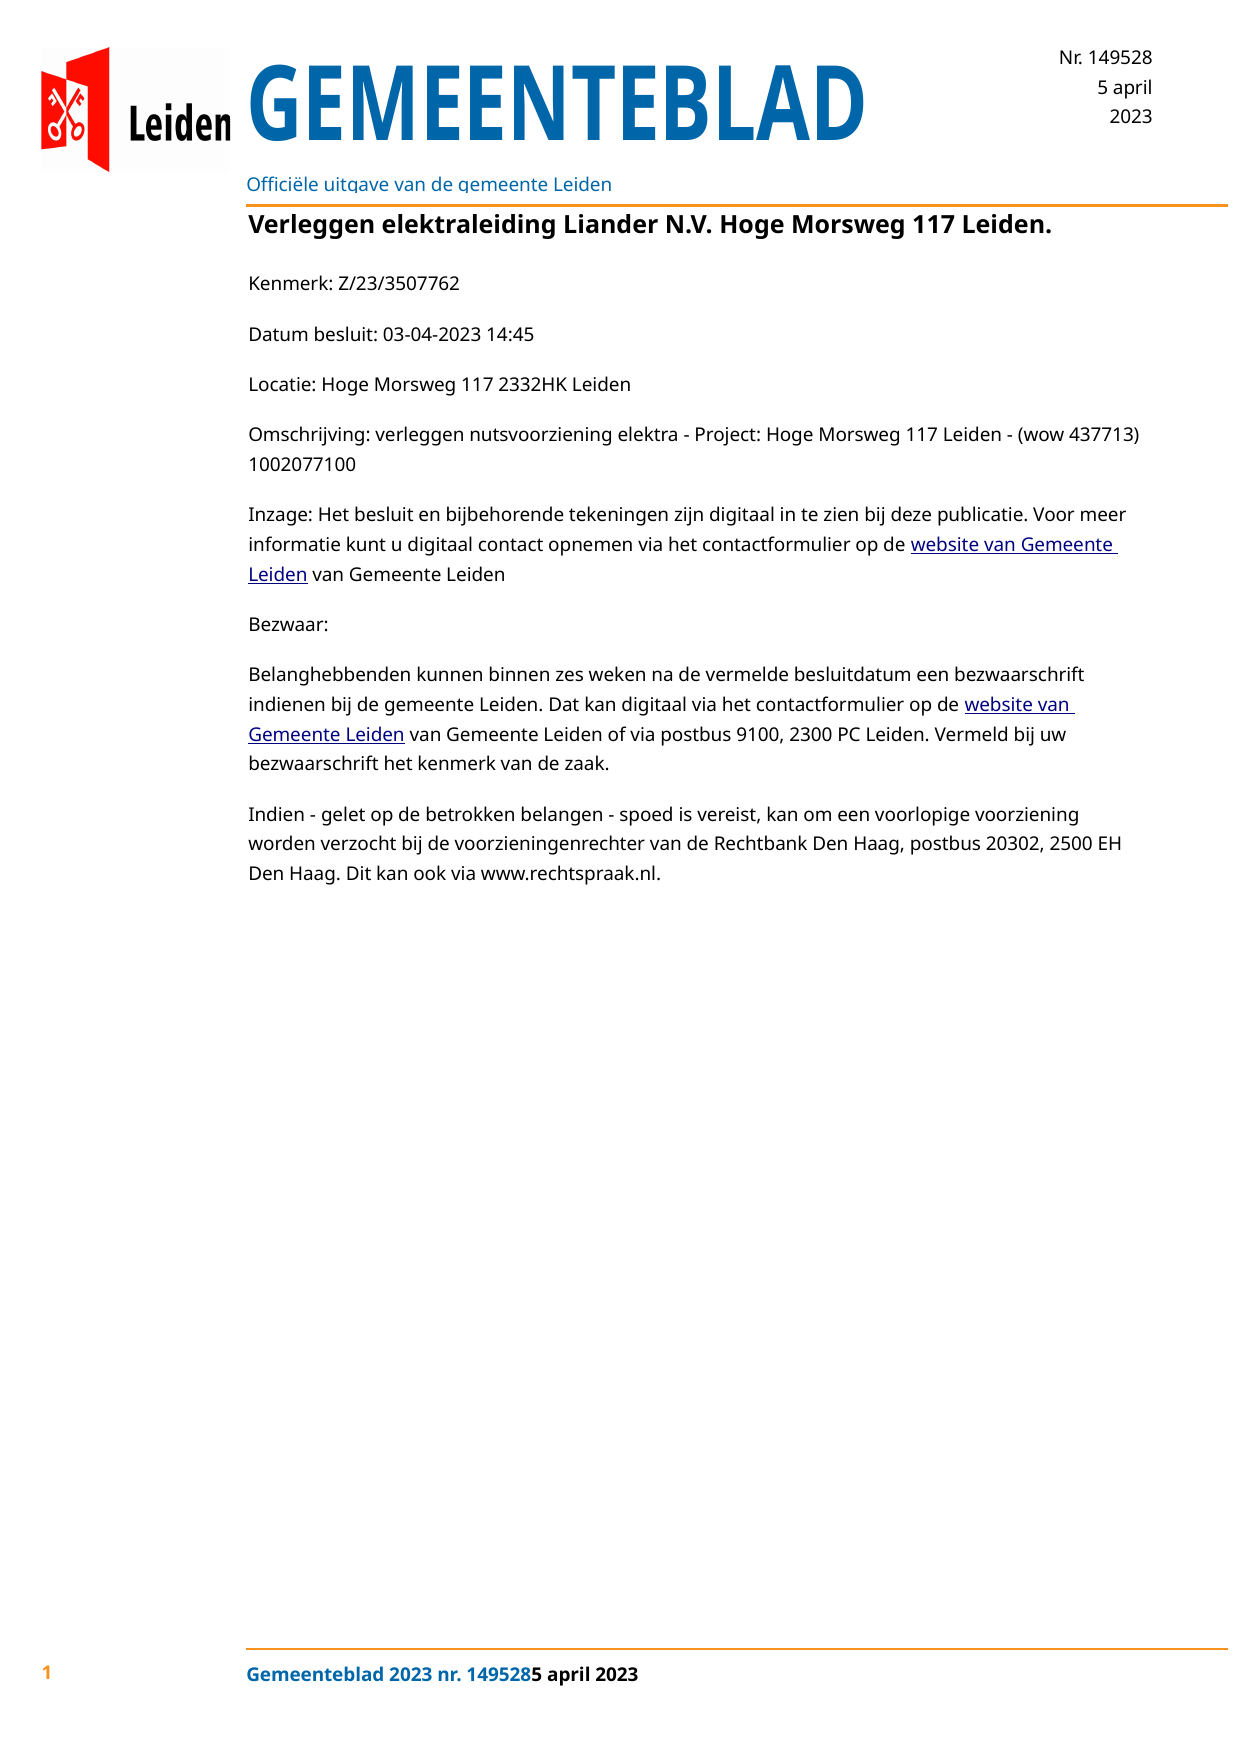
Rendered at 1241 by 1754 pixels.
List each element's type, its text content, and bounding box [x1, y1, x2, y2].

text Kenmerk: Z/23/3507762 [248, 270, 1152, 296]
text Datum besluit: 03-04-2023 14:45 [248, 321, 1152, 346]
text Indien - gelet op de betrokken belangen - spoed is vereist, kan om een voorlopige voorziening worden verzocht bij de voorzieningenrechter van de Rechtbank Den Haag, postbus 20302, 2500 EH Den Haag. Dit kan ook via www.rechtspraak.nl. [248, 801, 1152, 886]
text Omschrijving: verleggen nutsvoorziening elektra - Project: Hoge Morsweg 117 Leiden - (wow 437713) 1002077100 [248, 422, 1152, 477]
text Inzage: Het besluit en bijbehorende tekeningen zijn digitaal in te zien bij deze publicatie. Voor meer informatie kunt u digitaal contact opnemen via het contactformulier op de website van Gemeente Leiden van Gemeente Leiden [248, 502, 1152, 586]
picture [41, 47, 231, 172]
text Belanghebbenden kunnen binnen zes weken na de vermelde besluitdatum een bezwaarschrift indienen bij de gemeente Leiden. Dat kan digitaal via het contactformulier op de website van Gemeente Leiden van Gemeente Leiden of via postbus 9100, 2300 PC Leiden. Vermeld bij uw bezwaarschrift het kenmerk van de zaak. [248, 662, 1152, 776]
text Locatie: Hoge Morsweg 117 2332HK Leiden [248, 371, 1152, 397]
text Verleggen elektraleiding Liander N.V. Hoge Morsweg 117 Leiden. [248, 207, 1152, 241]
text Bezwaar: [248, 611, 1152, 637]
